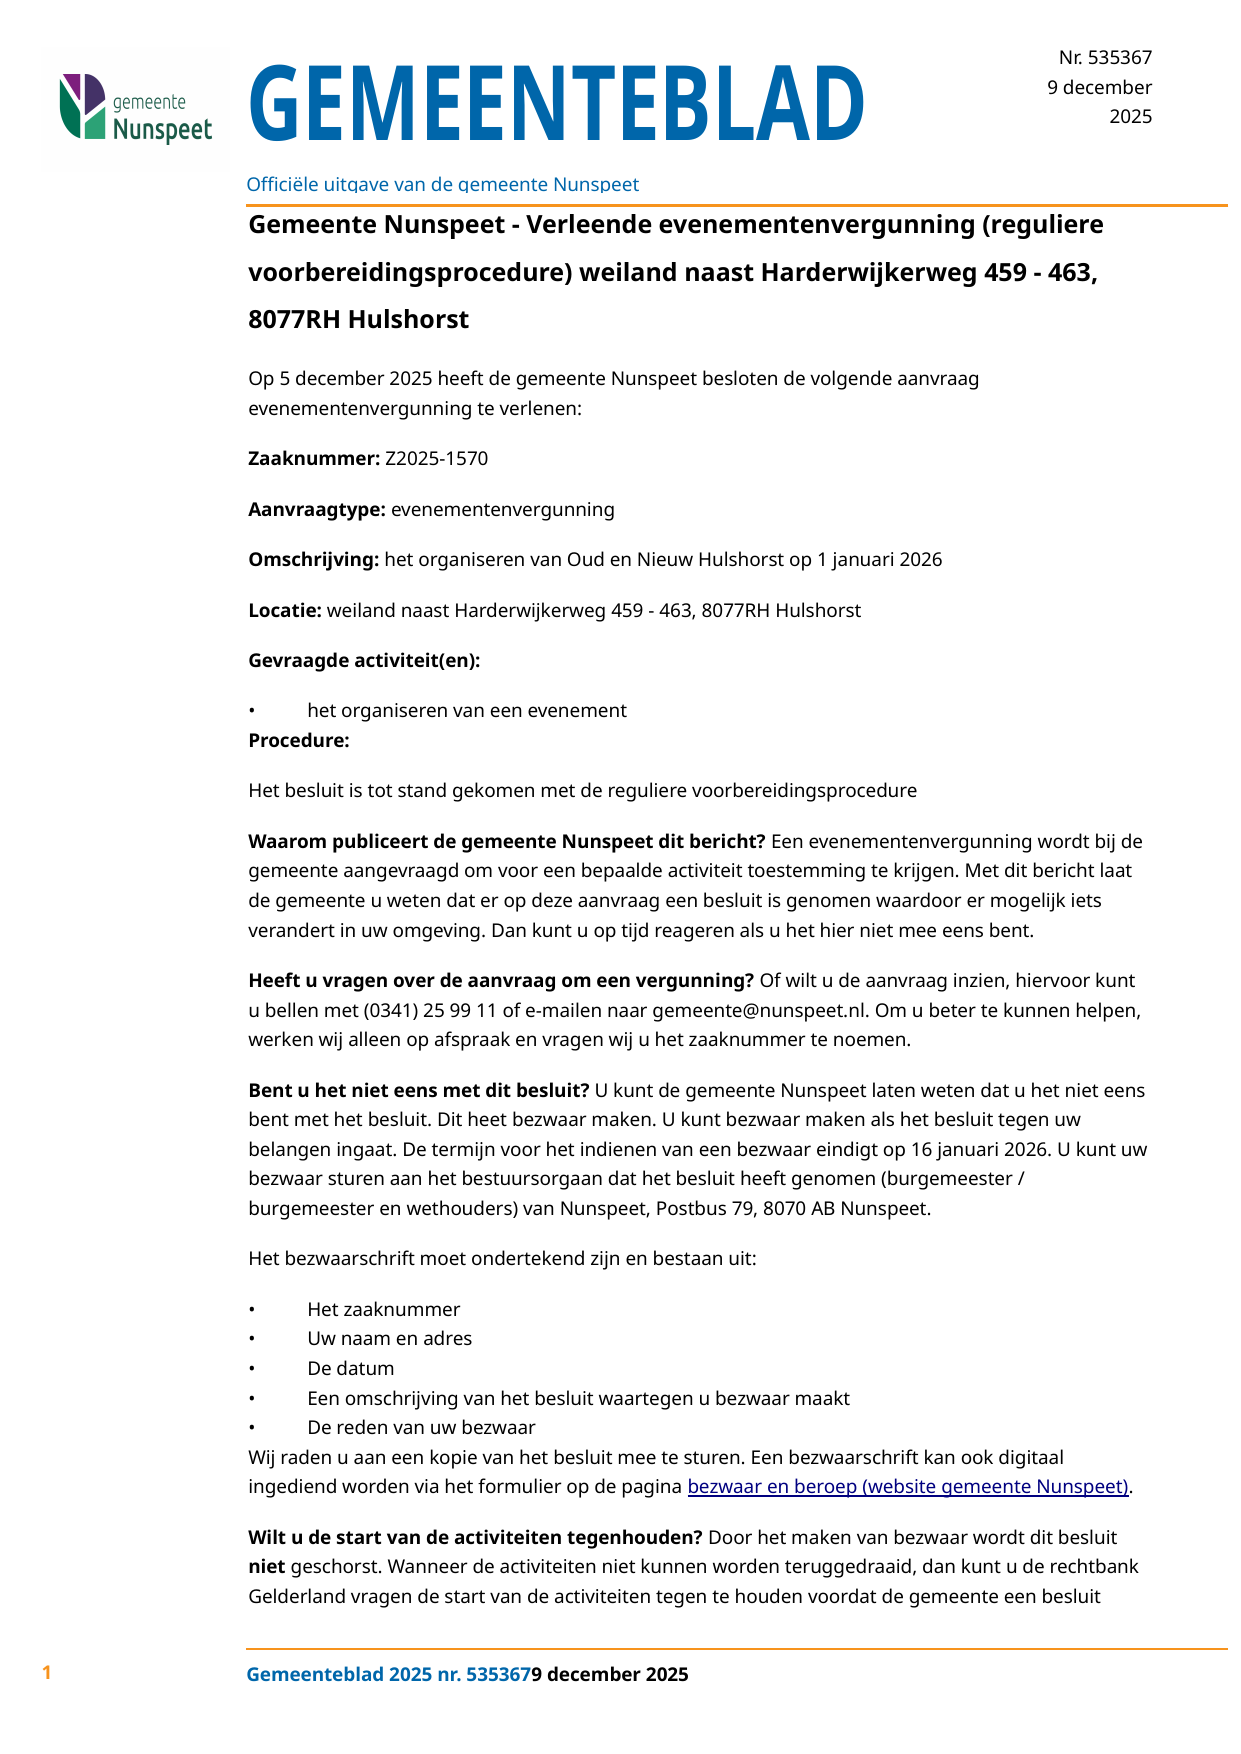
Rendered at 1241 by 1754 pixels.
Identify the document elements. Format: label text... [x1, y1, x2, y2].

text Locatie: weiland naast Harderwijkerweg 459 - 463, 8077RH Hulshorst [248, 597, 1152, 622]
text Heeft u vragen over de aanvraag om een vergunning? Of wilt u de aanvraag inzien, hiervoor kunt u bellen met (0341) 25 99 11 of e-mailen naar gemeente@nunspeet.nl. Om u beter te kunnen helpen, werken wij alleen op afspraak en vragen wij u het zaaknummer te noemen. [248, 967, 1152, 1052]
list het organiseren van een evenement [248, 698, 1152, 723]
text Procedure: [248, 727, 1152, 753]
list Uw naam en adres [248, 1326, 1152, 1351]
text Wij raden u aan een kopie van het besluit mee te sturen. Een bezwaarschrift kan ook digitaal ingediend worden via het formulier op de pagina bezwaar en beroep (website gemeente Nunspeet). [248, 1444, 1152, 1499]
text Op 5 december 2025 heeft de gemeente Nunspeet besloten de volgende aanvraag evenementenvergunning te verlenen: [248, 366, 1152, 421]
text Waarom publiceert de gemeente Nunspeet dit bericht? Een evenementenvergunning wordt bij de gemeente aangevraagd om voor een bepaalde activiteit toestemming te krijgen. Met dit bericht laat de gemeente u weten dat er op deze aanvraag een besluit is genomen waardoor er mogelijk iets verandert in uw omgeving. Dan kunt u op tijd reageren als u het hier niet mee eens bent. [248, 828, 1152, 942]
text Bent u het niet eens met dit besluit? U kunt de gemeente Nunspeet laten weten dat u het niet eens bent met het besluit. Dit heet bezwaar maken. U kunt bezwaar maken als het besluit tegen uw belangen ingaat. De termijn voor het indienen van een bezwaar eindigt op 16 januari 2026. U kunt uw bezwaar sturen aan het bestuursorgaan dat het besluit heeft genomen (burgemeester / burgemeester en wethouders) van Nunspeet, Postbus 79, 8070 AB Nunspeet. [248, 1077, 1152, 1221]
text Aanvraagtype: evenementenvergunning [248, 496, 1152, 522]
picture [41, 47, 231, 172]
text Omschrijving: het organiseren van Oud en Nieuw Hulshorst op 1 januari 2026 [248, 546, 1152, 572]
text Gemeente Nunspeet - Verleende evenementenvergunning (reguliere voorbereidingsprocedure) weiland naast Harderwijkerweg 459 - 463, 8077RH Hulshorst [248, 207, 1152, 336]
list Het zaaknummer [248, 1296, 1152, 1322]
text Gevraagde activiteit(en): [248, 647, 1152, 673]
text Het bezwaarschrift moet ondertekend zijn en bestaan uit: [248, 1246, 1152, 1271]
text Zaaknummer: Z2025-1570 [248, 446, 1152, 471]
text Wilt u de start van de activiteiten tegenhouden? Door het maken van bezwaar wordt dit besluit niet geschorst. Wanneer de activiteiten niet kunnen worden teruggedraaid, dan kunt u de rechtbank Gelderland vragen de start van de activiteiten tegen te houden voordat de gemeente een besluit [248, 1524, 1152, 1609]
list De datum [248, 1355, 1152, 1381]
text Het besluit is tot stand gekomen met de reguliere voorbereidingsprocedure [248, 778, 1152, 803]
list Een omschrijving van het besluit waartegen u bezwaar maakt [248, 1385, 1152, 1410]
list De reden van uw bezwaar [248, 1414, 1152, 1440]
